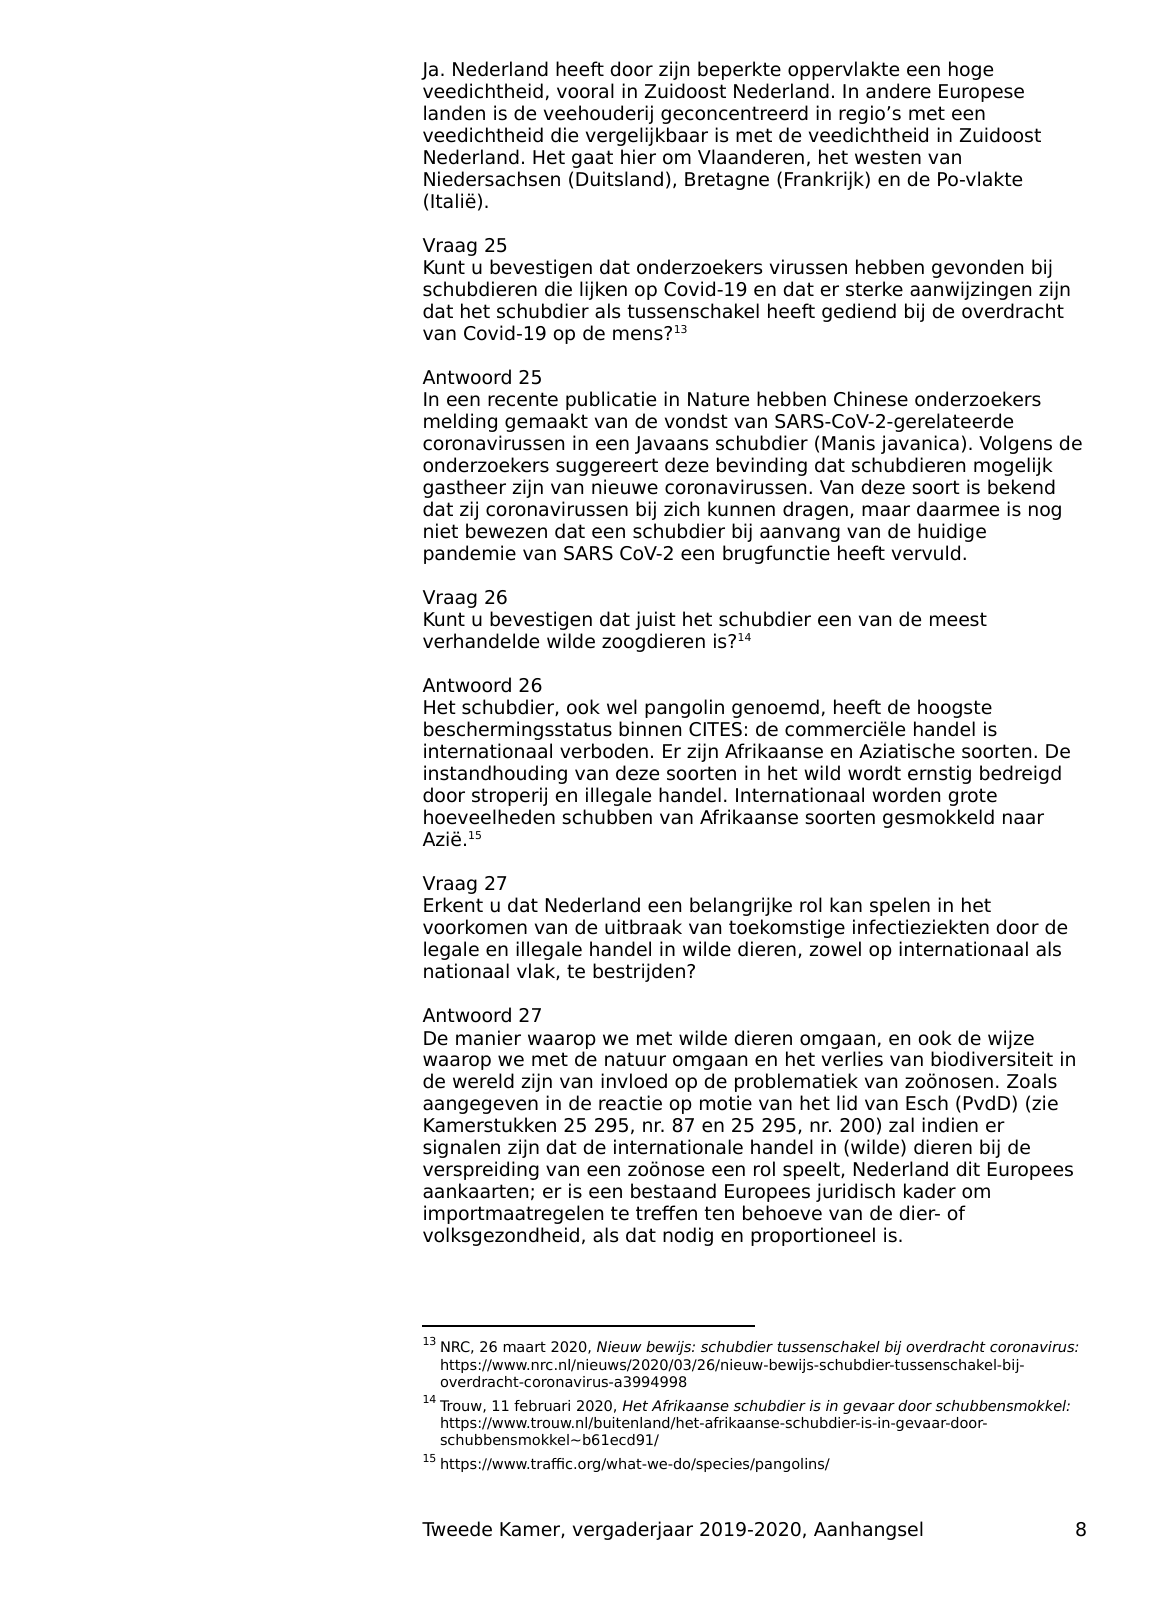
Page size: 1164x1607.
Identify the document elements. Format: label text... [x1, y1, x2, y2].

text Vraag 27 [422, 873, 1087, 895]
text Antwoord 27 [422, 1005, 1087, 1027]
text Kunt u bevestigen dat juist het schubdier een van de meest verhandelde wilde zoogdieren is? [422, 609, 1087, 653]
text Ja. Nederland heeft door zijn beperkte oppervlakte een hoge veedichtheid, vooral in Zuidoost Nederland. In andere Europese landen is de veehouderij geconcentreerd in regio’s met een veedichtheid die vergelijkbaar is met de veedichtheid in Zuidoost Nederland. Het gaat hier om Vlaanderen, het westen van Niedersachsen (Duitsland), Bretagne (Frankrijk) en de Po-vlakte (Italië). [422, 59, 1087, 213]
text De manier waarop we met wilde dieren omgaan, en ook de wijze waarop we met de natuur omgaan en het verlies van biodiversiteit in de wereld zijn van invloed op de problematiek van zoönosen. Zoals aangegeven in de reactie op motie van het lid van Esch (PvdD) (zie Kamerstukken 25 295, nr. 87 en 25 295, nr. 200) zal indien er signalen zijn dat de internationale handel in (wilde) dieren bij de verspreiding van een zoönose een rol speelt, Nederland dit Europees aankaarten; er is een bestaand Europees juridisch kader om importmaatregelen te treffen ten behoeve van de dier- of volksgezondheid, als dat nodig en proportioneel is. [422, 1027, 1087, 1247]
text Vraag 26 [422, 587, 1087, 609]
text https://www.traffic.org/what-we-do/species/pangolins/ [422, 1452, 1087, 1474]
text Antwoord 25 [422, 367, 1087, 389]
text In een recente publicatie in Nature hebben Chinese onderzoekers melding gemaakt van de vondst van SARS-CoV-2-gerelateerde coronavirussen in een Javaans schubdier (Manis javanica). Volgens de onderzoekers suggereert deze bevinding dat schubdieren mogelijk gastheer zijn van nieuwe coronavirussen. Van deze soort is bekend dat zij coronavirussen bij zich kunnen dragen, maar daarmee is nog niet bewezen dat een schubdier bij aanvang van de huidige pandemie van SARS CoV-2 een brugfunctie heeft vervuld. [422, 389, 1087, 565]
text Trouw, 11 februari 2020, Het Afrikaanse schubdier is in gevaar door schubbensmokkel: https://www.trouw.nl/buitenland/het-afrikaanse-schubdier-is-in-gevaar-door-schubbensmokkel~b61ecd91/ [422, 1393, 1087, 1449]
text Antwoord 26 [422, 675, 1087, 697]
text Vraag 25 [422, 235, 1087, 257]
text Kunt u bevestigen dat onderzoekers virussen hebben gevonden bij schubdieren die lijken op Covid-19 en dat er sterke aanwijzingen zijn dat het schubdier als tussenschakel heeft gediend bij de overdracht van Covid-19 op de mens? [422, 257, 1087, 345]
text Het schubdier, ook wel pangolin genoemd, heeft de hoogste beschermingsstatus binnen CITES: de commerciële handel is internationaal verboden. Er zijn Afrikaanse en Aziatische soorten. De instandhouding van deze soorten in het wild wordt ernstig bedreigd door stroperij en illegale handel. Internationaal worden grote hoeveelheden schubben van Afrikaanse soorten gesmokkeld naar Azië. [422, 697, 1087, 851]
text NRC, 26 maart 2020, Nieuw bewijs: schubdier tussenschakel bij overdracht coronavirus: https://www.nrc.nl/nieuws/2020/03/26/nieuw-bewijs-schubdier-tussenschakel-bij-overdracht-coronavirus-a3994998 [422, 1335, 1087, 1391]
text Erkent u dat Nederland een belangrijke rol kan spelen in het voorkomen van de uitbraak van toekomstige infectieziekten door de legale en illegale handel in wilde dieren, zowel op internationaal als nationaal vlak, te bestrijden? [422, 895, 1087, 983]
